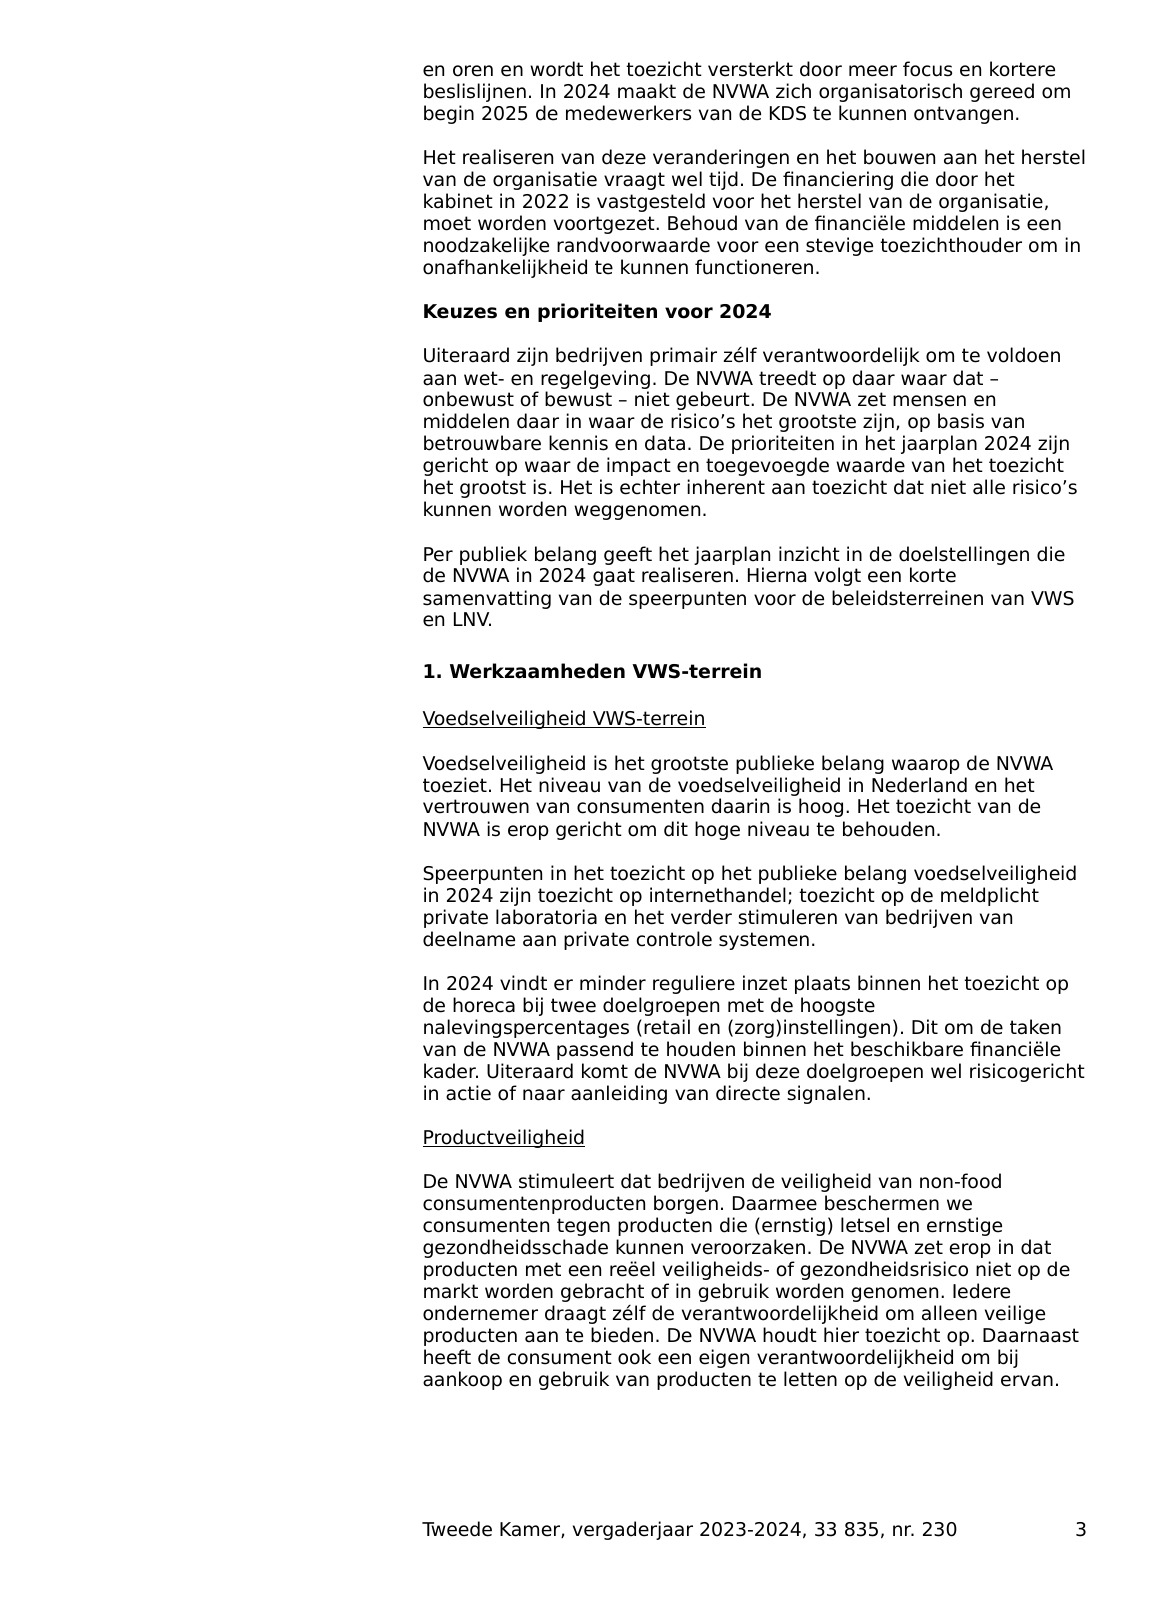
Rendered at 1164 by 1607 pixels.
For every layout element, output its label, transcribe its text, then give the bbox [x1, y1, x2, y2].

text Speerpunten in het toezicht op het publieke belang voedselveiligheid in 2024 zijn toezicht op internethandel; toezicht op de meldplicht private laboratoria en het verder stimuleren van bedrijven van deelname aan private controle systemen. [422, 863, 1087, 951]
text Per publiek belang geeft het jaarplan inzicht in de doelstellingen die de NVWA in 2024 gaat realiseren. Hierna volgt een korte samenvatting van de speerpunten voor de beleidsterreinen van VWS en LNV. [422, 543, 1087, 631]
text Het realiseren van deze veranderingen en het bouwen aan het herstel van de organisatie vraagt wel tijd. De financiering die door het kabinet in 2022 is vastgesteld voor het herstel van de organisatie, moet worden voortgezet. Behoud van de financiële middelen is een noodzakelijke randvoorwaarde voor een stevige toezichthouder om in onafhankelijkheid te kunnen functioneren. [422, 147, 1087, 279]
text Uiteraard zijn bedrijven primair zélf verantwoordelijk om te voldoen aan wet- en regelgeving. De NVWA treedt op daar waar dat – onbewust of bewust – niet gebeurt. De NVWA zet mensen en middelen daar in waar de risico’s het grootste zijn, op basis van betrouwbare kennis en data. De prioriteiten in het jaarplan 2024 zijn gericht op waar de impact en toegevoegde waarde van het toezicht het grootst is. Het is echter inherent aan toezicht dat niet alle risico’s kunnen worden weggenomen. [422, 345, 1087, 521]
subtitle Keuzes en prioriteiten voor 2024 [422, 301, 1087, 323]
subtitle Productveiligheid [422, 1127, 1087, 1149]
text en oren en wordt het toezicht versterkt door meer focus en kortere beslislijnen. In 2024 maakt de NVWA zich organisatorisch gereed om begin 2025 de medewerkers van de KDS te kunnen ontvangen. [422, 59, 1087, 125]
subtitle Voedselveiligheid VWS-terrein [422, 708, 1087, 730]
text Voedselveiligheid is het grootste publieke belang waarop de NVWA toeziet. Het niveau van de voedselveiligheid in Nederland en het vertrouwen van consumenten daarin is hoog. Het toezicht van de NVWA is erop gericht om dit hoge niveau te behouden. [422, 752, 1087, 840]
text De NVWA stimuleert dat bedrijven de veiligheid van non-food consumentenproducten borgen. Daarmee beschermen we consumenten tegen producten die (ernstig) letsel en ernstige gezondheidsschade kunnen veroorzaken. De NVWA zet erop in dat producten met een reëel veiligheids- of gezondheidsrisico niet op de markt worden gebracht of in gebruik worden genomen. Iedere ondernemer draagt zélf de verantwoordelijkheid om alleen veilige producten aan te bieden. De NVWA houdt hier toezicht op. Daarnaast heeft de consument ook een eigen verantwoordelijkheid om bij aankoop en gebruik van producten te letten op de veiligheid ervan. [422, 1171, 1087, 1391]
subtitle 1. Werkzaamheden VWS-terrein [422, 661, 1087, 683]
text In 2024 vindt er minder reguliere inzet plaats binnen het toezicht op de horeca bij twee doelgroepen met de hoogste nalevingspercentages (retail en (zorg)instellingen). Dit om de taken van de NVWA passend te houden binnen het beschikbare financiële kader. Uiteraard komt de NVWA bij deze doelgroepen wel risicogericht in actie of naar aanleiding van directe signalen. [422, 973, 1087, 1104]
